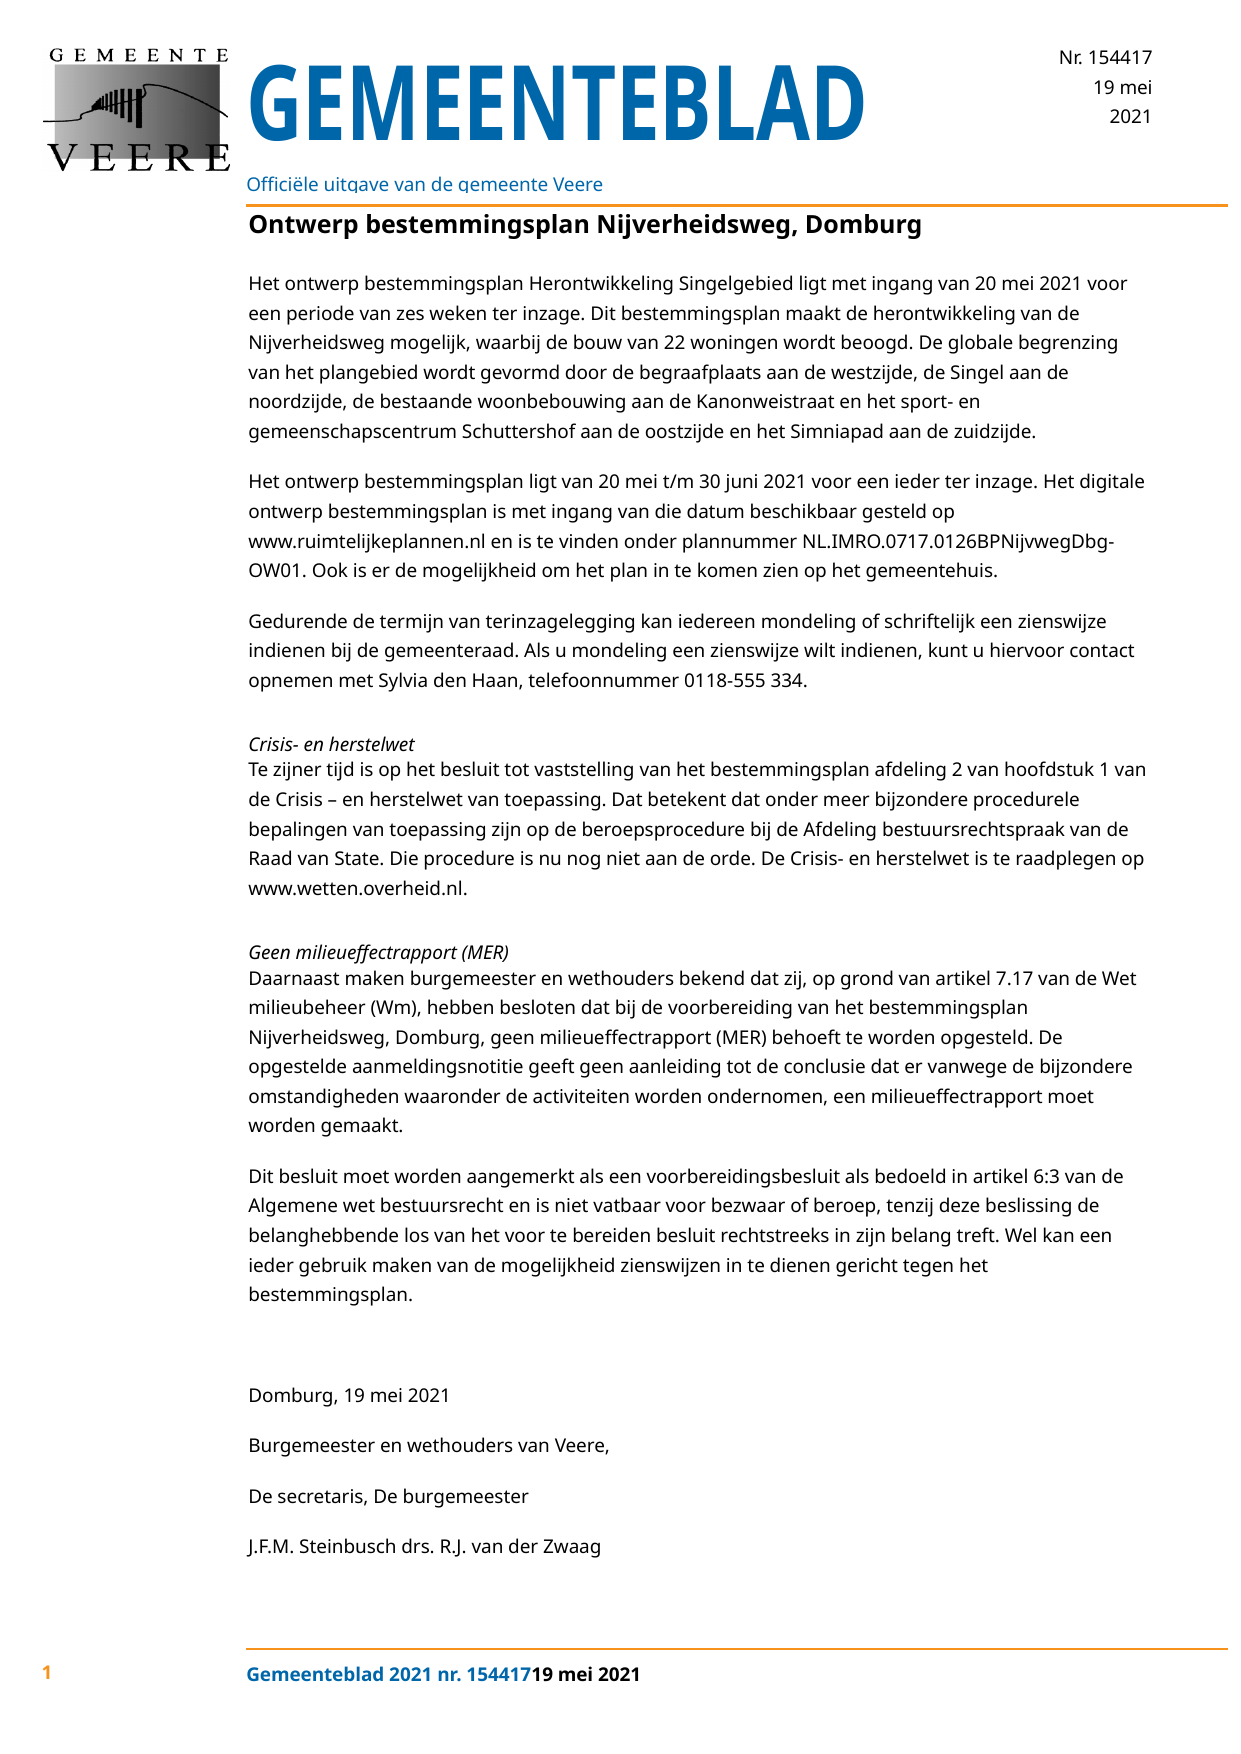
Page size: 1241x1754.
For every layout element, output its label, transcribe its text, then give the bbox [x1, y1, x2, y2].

text De secretaris, De burgemeester [248, 1483, 1152, 1509]
text Het ontwerp bestemmingsplan ligt van 20 mei t/m 30 juni 2021 voor een ieder ter inzage. Het digitale ontwerp bestemmingsplan is met ingang van die datum beschikbaar gesteld op www.ruimtelijkeplannen.nl en is te vinden onder plannummer NL.IMRO.0717.0126BPNijvwegDbg-OW01. Ook is er de mogelijkheid om het plan in te komen zien op het gemeentehuis. [248, 469, 1152, 583]
text Crisis- en herstelwet [248, 731, 1152, 757]
picture [41, 47, 231, 172]
text Geen milieueffectrapport (MER) [248, 939, 1152, 965]
text Dit besluit moet worden aangemerkt als een voorbereidingsbesluit als bedoeld in artikel 6:3 van de Algemene wet bestuursrecht en is niet vatbaar voor bezwaar of beroep, tenzij deze beslissing de belanghebbende los van het voor te bereiden besluit rechtstreeks in zijn belang treft. Wel kan een ieder gebruik maken van de mogelijkheid zienswijzen in te dienen gericht tegen het bestemmingsplan. [248, 1163, 1152, 1307]
text Gedurende de termijn van terinzagelegging kan iedereen mondeling of schriftelijk een zienswijze indienen bij de gemeenteraad. Als u mondeling een zienswijze wilt indienen, kunt u hiervoor contact opnemen met Sylvia den Haan, telefoonnummer 0118-555 334. [248, 608, 1152, 693]
text Daarnaast maken burgemeester en wethouders bekend dat zij, op grond van artikel 7.17 van de Wet milieubeheer (Wm), hebben besloten dat bij de voorbereiding van het bestemmingsplan Nijverheidsweg, Domburg, geen milieueffectrapport (MER) behoeft te worden opgesteld. De opgestelde aanmeldingsnotitie geeft geen aanleiding tot de conclusie dat er vanwege de bijzondere omstandigheden waaronder de activiteiten worden ondernomen, een milieueffectrapport moet worden gemaakt. [248, 965, 1152, 1138]
text Ontwerp bestemmingsplan Nijverheidsweg, Domburg [248, 207, 1152, 241]
text Het ontwerp bestemmingsplan Herontwikkeling Singelgebied ligt met ingang van 20 mei 2021 voor een periode van zes weken ter inzage. Dit bestemmingsplan maakt de herontwikkeling van de Nijverheidsweg mogelijk, waarbij de bouw van 22 woningen wordt beoogd. De globale begrenzing van het plangebied wordt gevormd door de begraafplaats aan de westzijde, de Singel aan de noordzijde, de bestaande woonbebouwing aan de Kanonweistraat en het sport- en gemeenschapscentrum Schuttershof aan de oostzijde en het Simniapad aan de zuidzijde. [248, 270, 1152, 444]
text Te zijner tijd is op het besluit tot vaststelling van het bestemmingsplan afdeling 2 van hoofdstuk 1 van de Crisis – en herstelwet van toepassing. Dat betekent dat onder meer bijzondere procedurele bepalingen van toepassing zijn op de beroepsprocedure bij de Afdeling bestuursrechtspraak van de Raad van State. Die procedure is nu nog niet aan de orde. De Crisis- en herstelwet is te raadplegen op www.wetten.overheid.nl. [248, 757, 1152, 901]
text Burgemeester en wethouders van Veere, [248, 1433, 1152, 1458]
text J.F.M. Steinbusch drs. R.J. van der Zwaag [248, 1533, 1152, 1559]
text Domburg, 19 mei 2021 [248, 1382, 1152, 1408]
